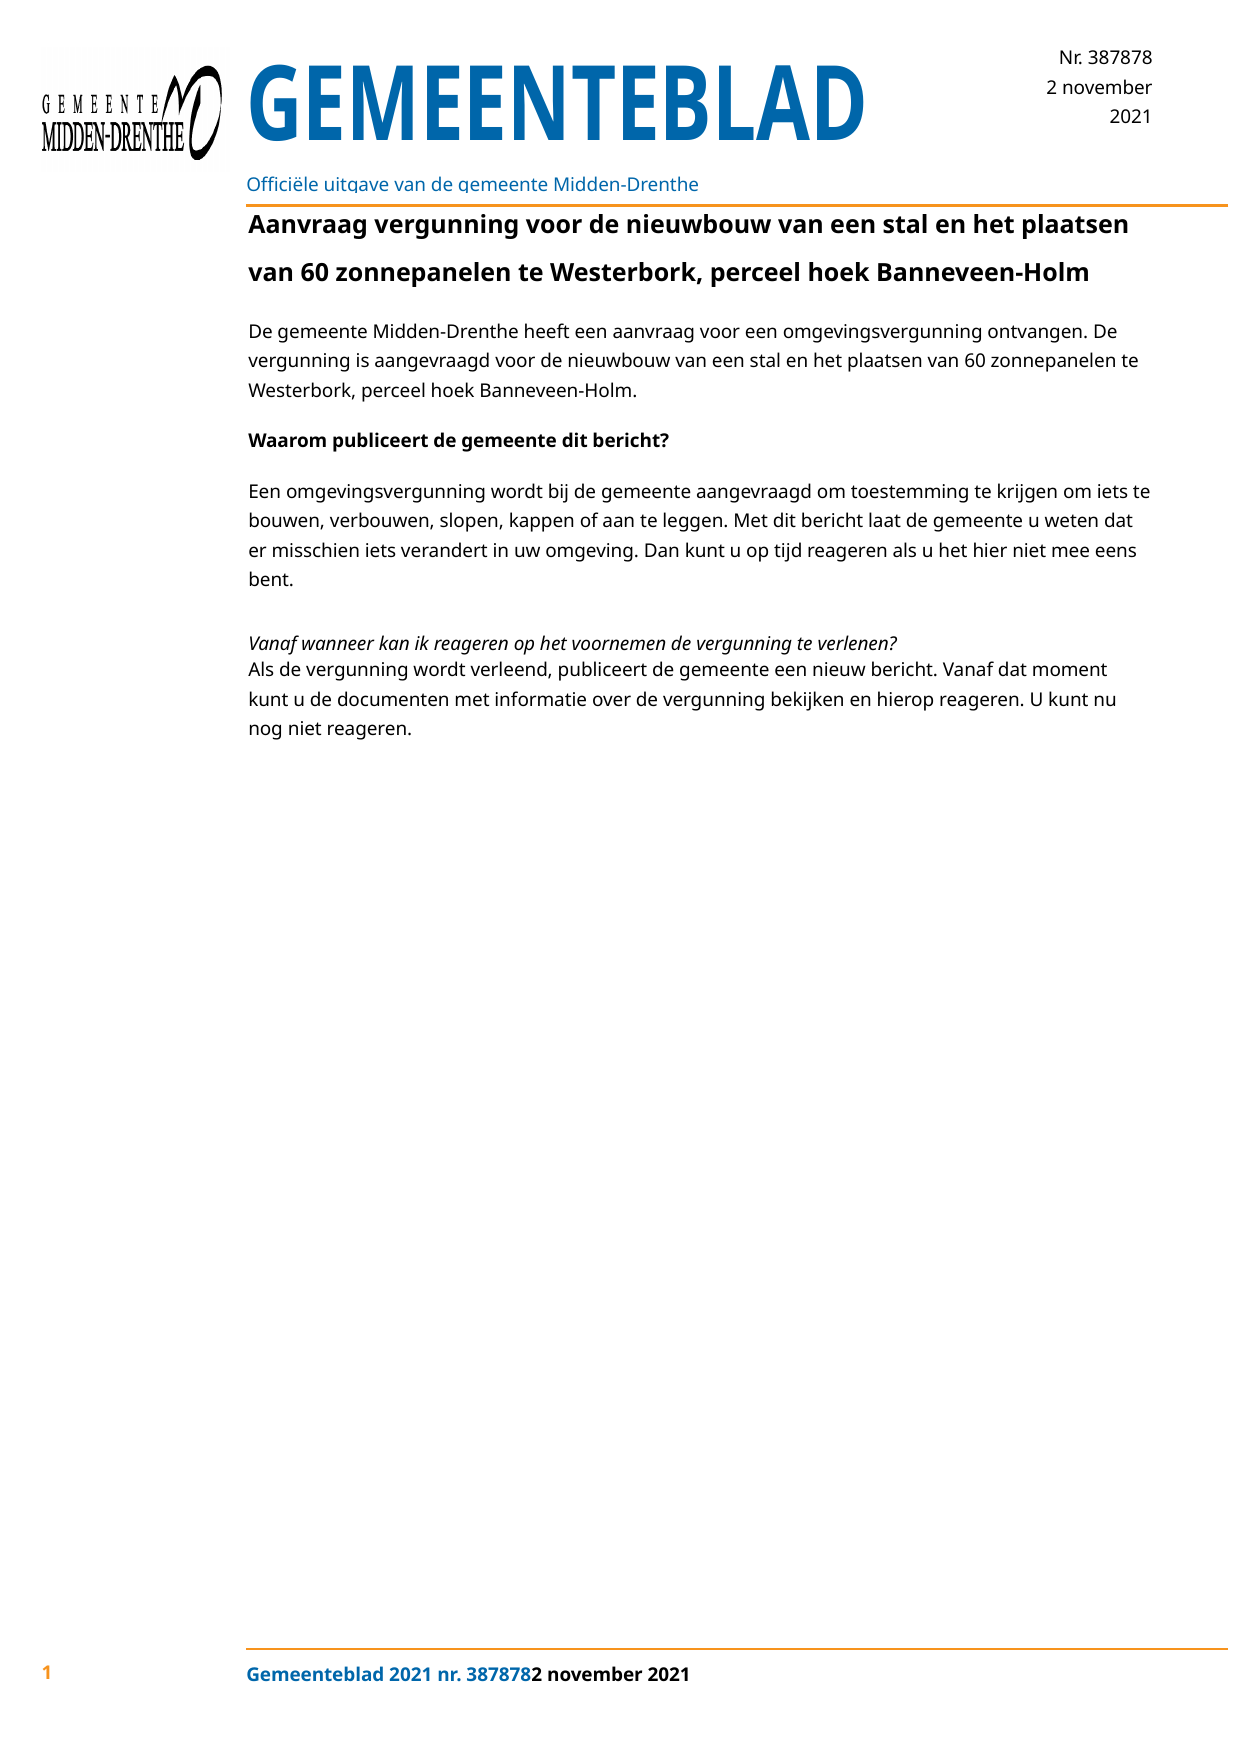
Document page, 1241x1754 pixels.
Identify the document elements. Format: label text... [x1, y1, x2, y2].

text Aanvraag vergunning voor de nieuwbouw van een stal en het plaatsen van 60 zonnepanelen te Westerbork, perceel hoek Banneveen-Holm [248, 207, 1152, 288]
text De gemeente Midden-Drenthe heeft een aanvraag voor een omgevingsvergunning ontvangen. De vergunning is aangevraagd voor de nieuwbouw van een stal en het plaatsen van 60 zonnepanelen te Westerbork, perceel hoek Banneveen-Holm. [248, 318, 1152, 403]
text Vanaf wanneer kan ik reageren op het voornemen de vergunning te verlenen? [248, 631, 1152, 656]
text Een omgevingsvergunning wordt bij de gemeente aangevraagd om toestemming te krijgen om iets te bouwen, verbouwen, slopen, kappen of aan te leggen. Met dit bericht laat de gemeente u weten dat er misschien iets verandert in uw omgeving. Dan kunt u op tijd reageren als u het hier niet mee eens bent. [248, 478, 1152, 592]
text Als de vergunning wordt verleend, publiceert de gemeente een nieuw bericht. Vanaf dat moment kunt u de documenten met informatie over de vergunning bekijken en hierop reageren. U kunt nu nog niet reageren. [248, 656, 1152, 741]
text Waarom publiceert de gemeente dit bericht? [248, 427, 1152, 453]
picture [41, 47, 231, 172]
